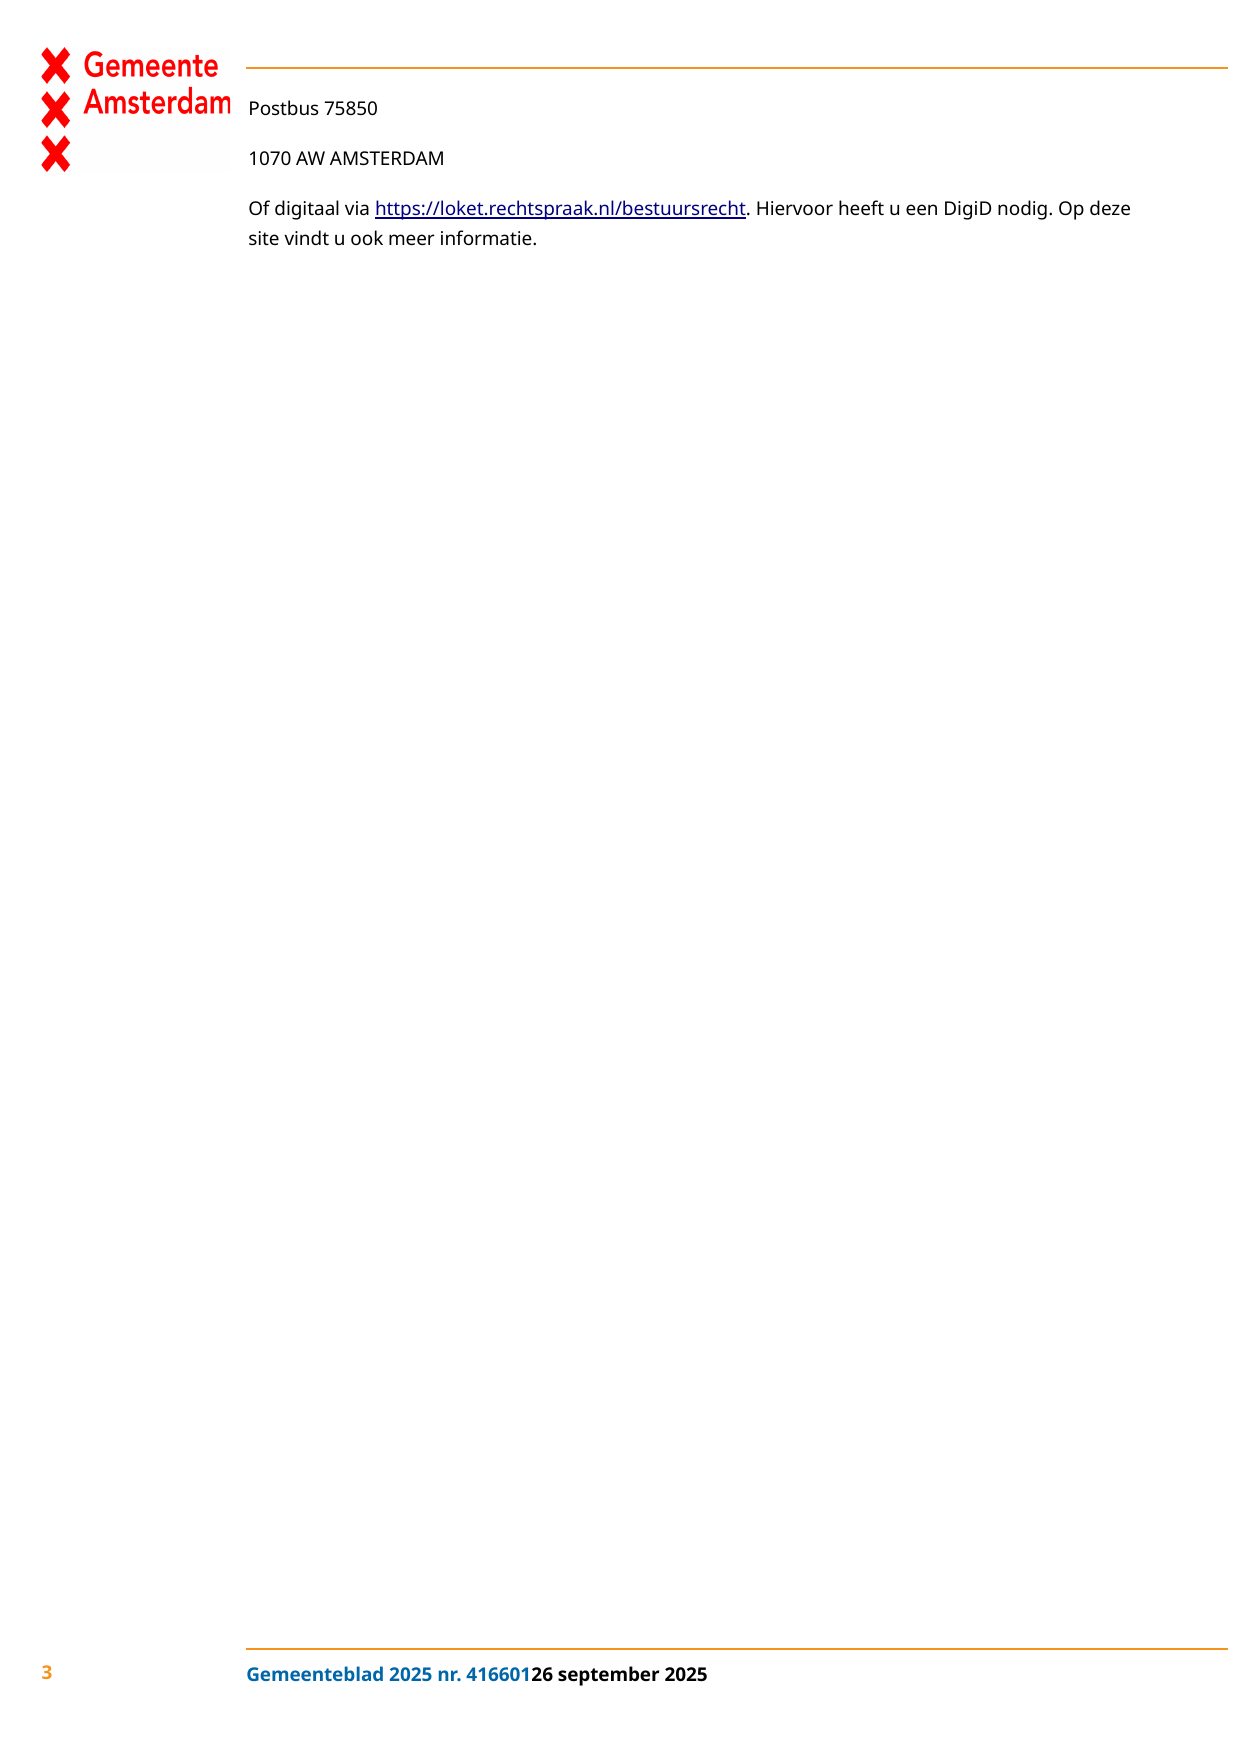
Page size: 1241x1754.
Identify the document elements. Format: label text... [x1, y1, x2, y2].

text Of digitaal via https://loket.rechtspraak.nl/bestuursrecht. Hiervoor heeft u een DigiD nodig. Op deze site vindt u ook meer informatie. [248, 196, 1152, 251]
picture [41, 47, 231, 172]
text 1070 AW AMSTERDAM [248, 145, 1152, 171]
text Postbus 75850 [248, 95, 1152, 121]
